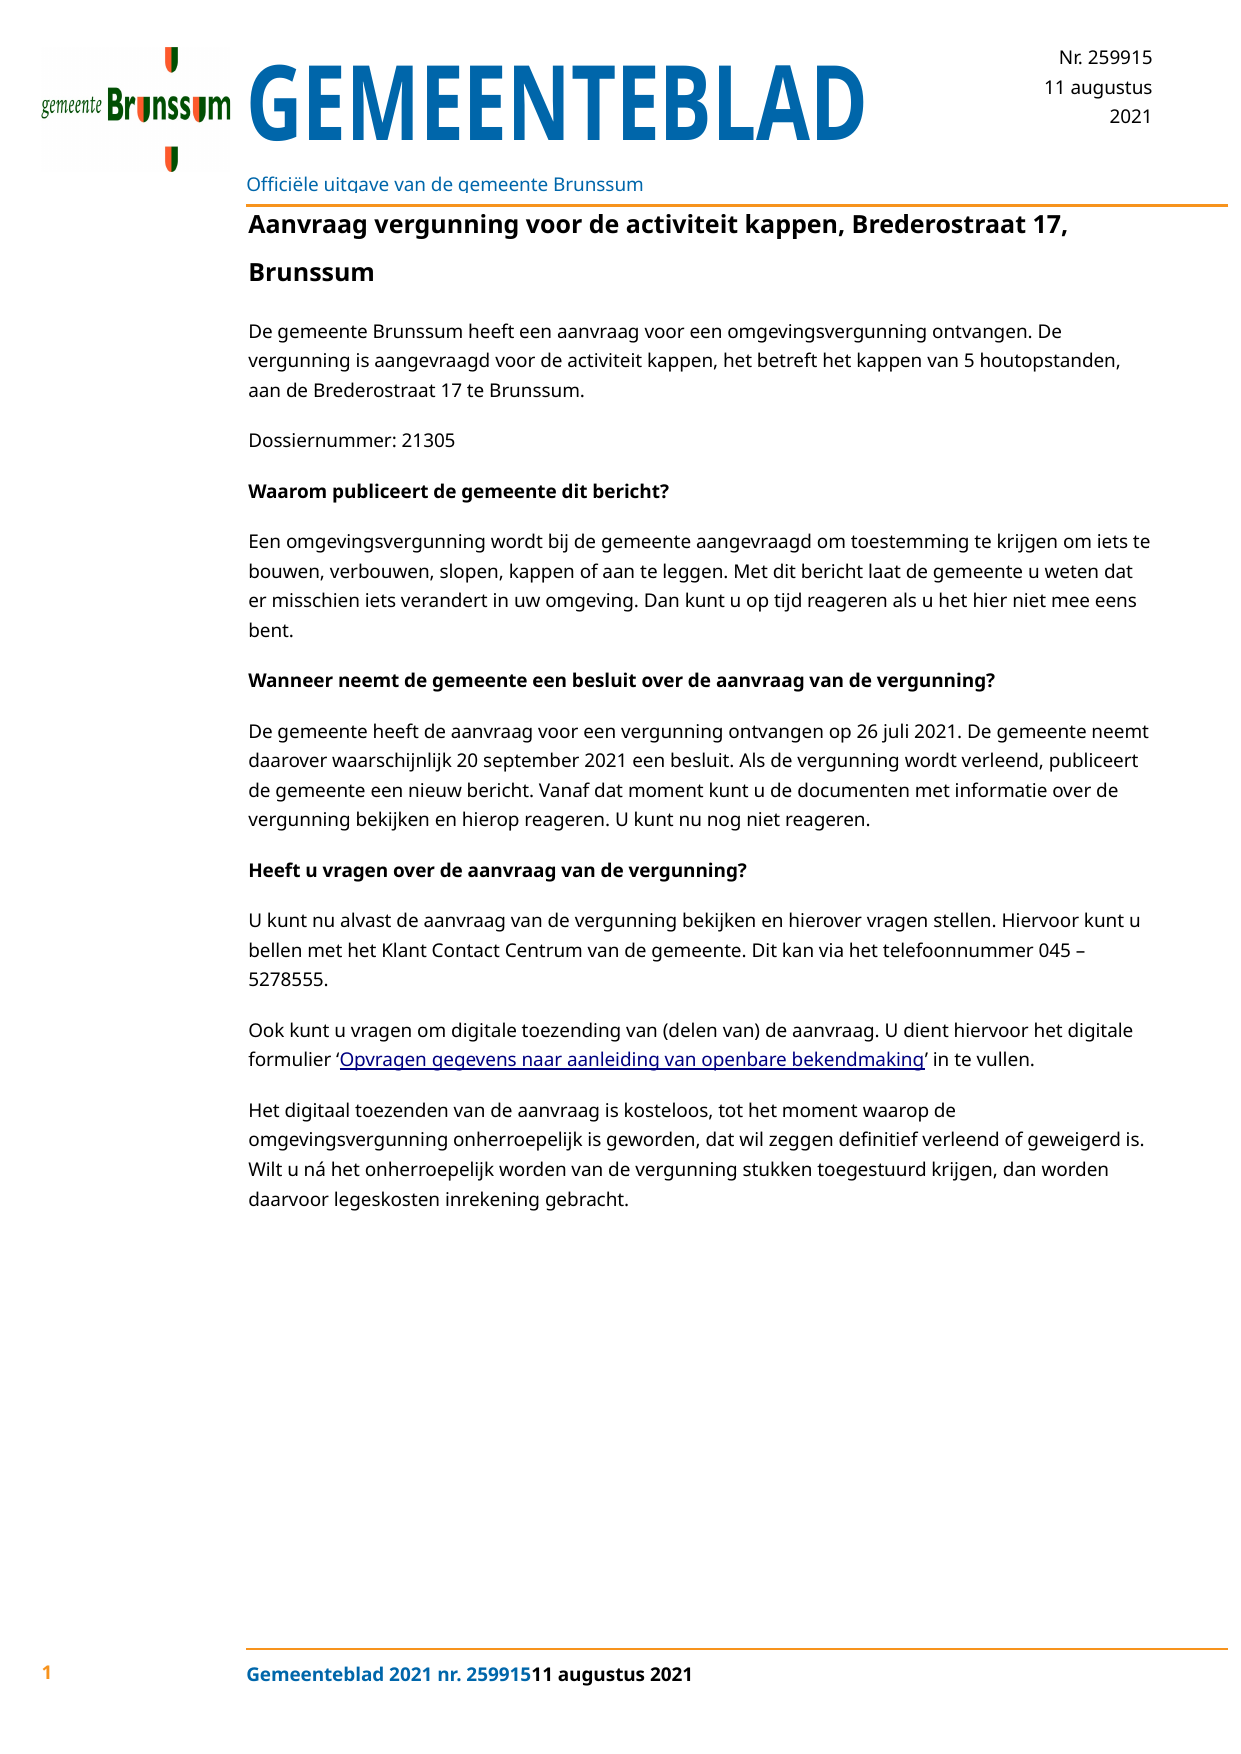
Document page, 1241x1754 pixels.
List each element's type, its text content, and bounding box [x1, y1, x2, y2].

text U kunt nu alvast de aanvraag van de vergunning bekijken en hierover vragen stellen. Hiervoor kunt u bellen met het Klant Contact Centrum van de gemeente. Dit kan via het telefoonnummer 045 – 5278555. [248, 907, 1152, 992]
text Aanvraag vergunning voor de activiteit kappen, Brederostraat 17, Brunssum [248, 207, 1152, 288]
text De gemeente heeft de aanvraag voor een vergunning ontvangen op 26 juli 2021. De gemeente neemt daarover waarschijnlijk 20 september 2021 een besluit. Als de vergunning wordt verleend, publiceert de gemeente een nieuw bericht. Vanaf dat moment kunt u de documenten met informatie over de vergunning bekijken en hierop reageren. U kunt nu nog niet reageren. [248, 718, 1152, 832]
text Dossiernummer: 21305 [248, 427, 1152, 453]
text De gemeente Brunssum heeft een aanvraag voor een omgevingsvergunning ontvangen. De vergunning is aangevraagd voor de activiteit kappen, het betreft het kappen van 5 houtopstanden, aan de Brederostraat 17 te Brunssum. [248, 318, 1152, 403]
text Heeft u vragen over de aanvraag van de vergunning? [248, 857, 1152, 883]
picture [41, 47, 231, 172]
text Ook kunt u vragen om digitale toezending van (delen van) de aanvraag. U dient hiervoor het digitale formulier ‘Opvragen gegevens naar aanleiding van openbare bekendmaking’ in te vullen. [248, 1017, 1152, 1072]
text Waarom publiceert de gemeente dit bericht? [248, 478, 1152, 504]
text Wanneer neemt de gemeente een besluit over de aanvraag van de vergunning? [248, 667, 1152, 693]
text Een omgevingsvergunning wordt bij de gemeente aangevraagd om toestemming te krijgen om iets te bouwen, verbouwen, slopen, kappen of aan te leggen. Met dit bericht laat de gemeente u weten dat er misschien iets verandert in uw omgeving. Dan kunt u op tijd reageren als u het hier niet mee eens bent. [248, 528, 1152, 643]
text Het digitaal toezenden van de aanvraag is kosteloos, tot het moment waarop de omgevingsvergunning onherroepelijk is geworden, dat wil zeggen definitief verleend of geweigerd is. Wilt u ná het onherroepelijk worden van de vergunning stukken toegestuurd krijgen, dan worden daarvoor legeskosten inrekening gebracht. [248, 1097, 1152, 1212]
